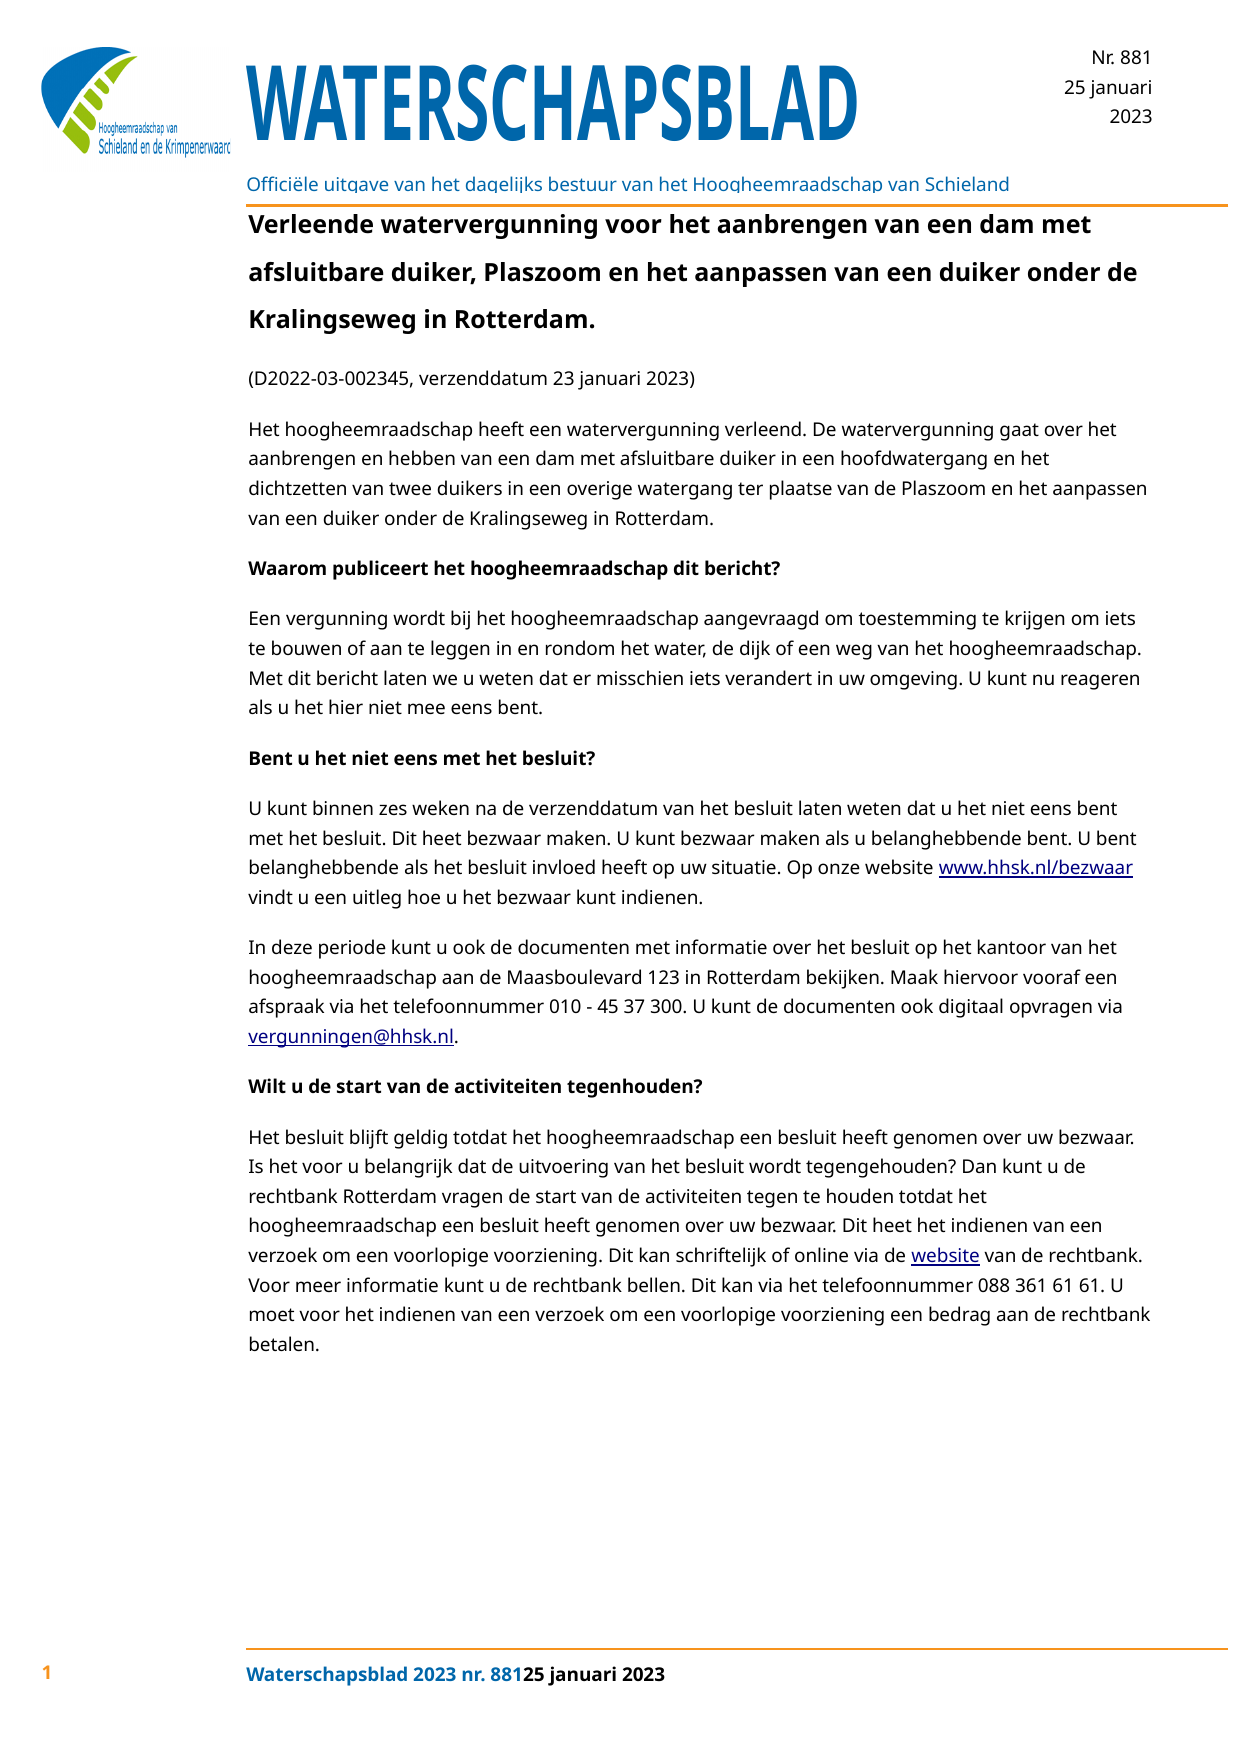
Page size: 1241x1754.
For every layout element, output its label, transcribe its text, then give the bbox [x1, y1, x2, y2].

text Een vergunning wordt bij het hoogheemraadschap aangevraagd om toestemming te krijgen om iets te bouwen of aan te leggen in en rondom het water, de dijk of een weg van het hoogheemraadschap. Met dit bericht laten we u weten dat er misschien iets verandert in uw omgeving. U kunt nu reageren als u het hier niet mee eens bent. [248, 606, 1152, 720]
text Bent u het niet eens met het besluit? [248, 745, 1152, 770]
picture [41, 47, 231, 172]
text Waarom publiceert het hoogheemraadschap dit bericht? [248, 555, 1152, 581]
text Wilt u de start van de activiteiten tegenhouden? [248, 1073, 1152, 1099]
text (D2022-03-002345, verzenddatum 23 januari 2023) [248, 366, 1152, 391]
text Verleende watervergunning voor het aanbrengen van een dam met afsluitbare duiker, Plaszoom en het aanpassen van een duiker onder de Kralingseweg in Rotterdam. [248, 207, 1152, 336]
text Het besluit blijft geldig totdat het hoogheemraadschap een besluit heeft genomen over uw bezwaar. Is het voor u belangrijk dat de uitvoering van het besluit wordt tegengehouden? Dan kunt u de rechtbank Rotterdam vragen de start van de activiteiten tegen te houden totdat het hoogheemraadschap een besluit heeft genomen over uw bezwaar. Dit heet het indienen van een verzoek om een voorlopige voorziening. Dit kan schriftelijk of online via de website van de rechtbank. Voor meer informatie kunt u de rechtbank bellen. Dit kan via het telefoonnummer 088 361 61 61. U moet voor het indienen van een verzoek om een voorlopige voorziening een bedrag aan de rechtbank betalen. [248, 1124, 1152, 1357]
text In deze periode kunt u ook de documenten met informatie over het besluit op het kantoor van het hoogheemraadschap aan de Maasboulevard 123 in Rotterdam bekijken. Maak hiervoor vooraf een afspraak via het telefoonnummer 010 - 45 37 300. U kunt de documenten ook digitaal opvragen via vergunningen@hhsk.nl. [248, 934, 1152, 1049]
text Het hoogheemraadschap heeft een watervergunning verleend. De watervergunning gaat over het aanbrengen en hebben van een dam met afsluitbare duiker in een hoofdwatergang en het dichtzetten van twee duikers in een overige watergang ter plaatse van de Plaszoom en het aanpassen van een duiker onder de Kralingseweg in Rotterdam. [248, 416, 1152, 530]
text U kunt binnen zes weken na de verzenddatum van het besluit laten weten dat u het niet eens bent met het besluit. Dit heet bezwaar maken. U kunt bezwaar maken als u belanghebbende bent. U bent belanghebbende als het besluit invloed heeft op uw situatie. Op onze website www.hhsk.nl/bezwaar vindt u een uitleg hoe u het bezwaar kunt indienen. [248, 795, 1152, 909]
